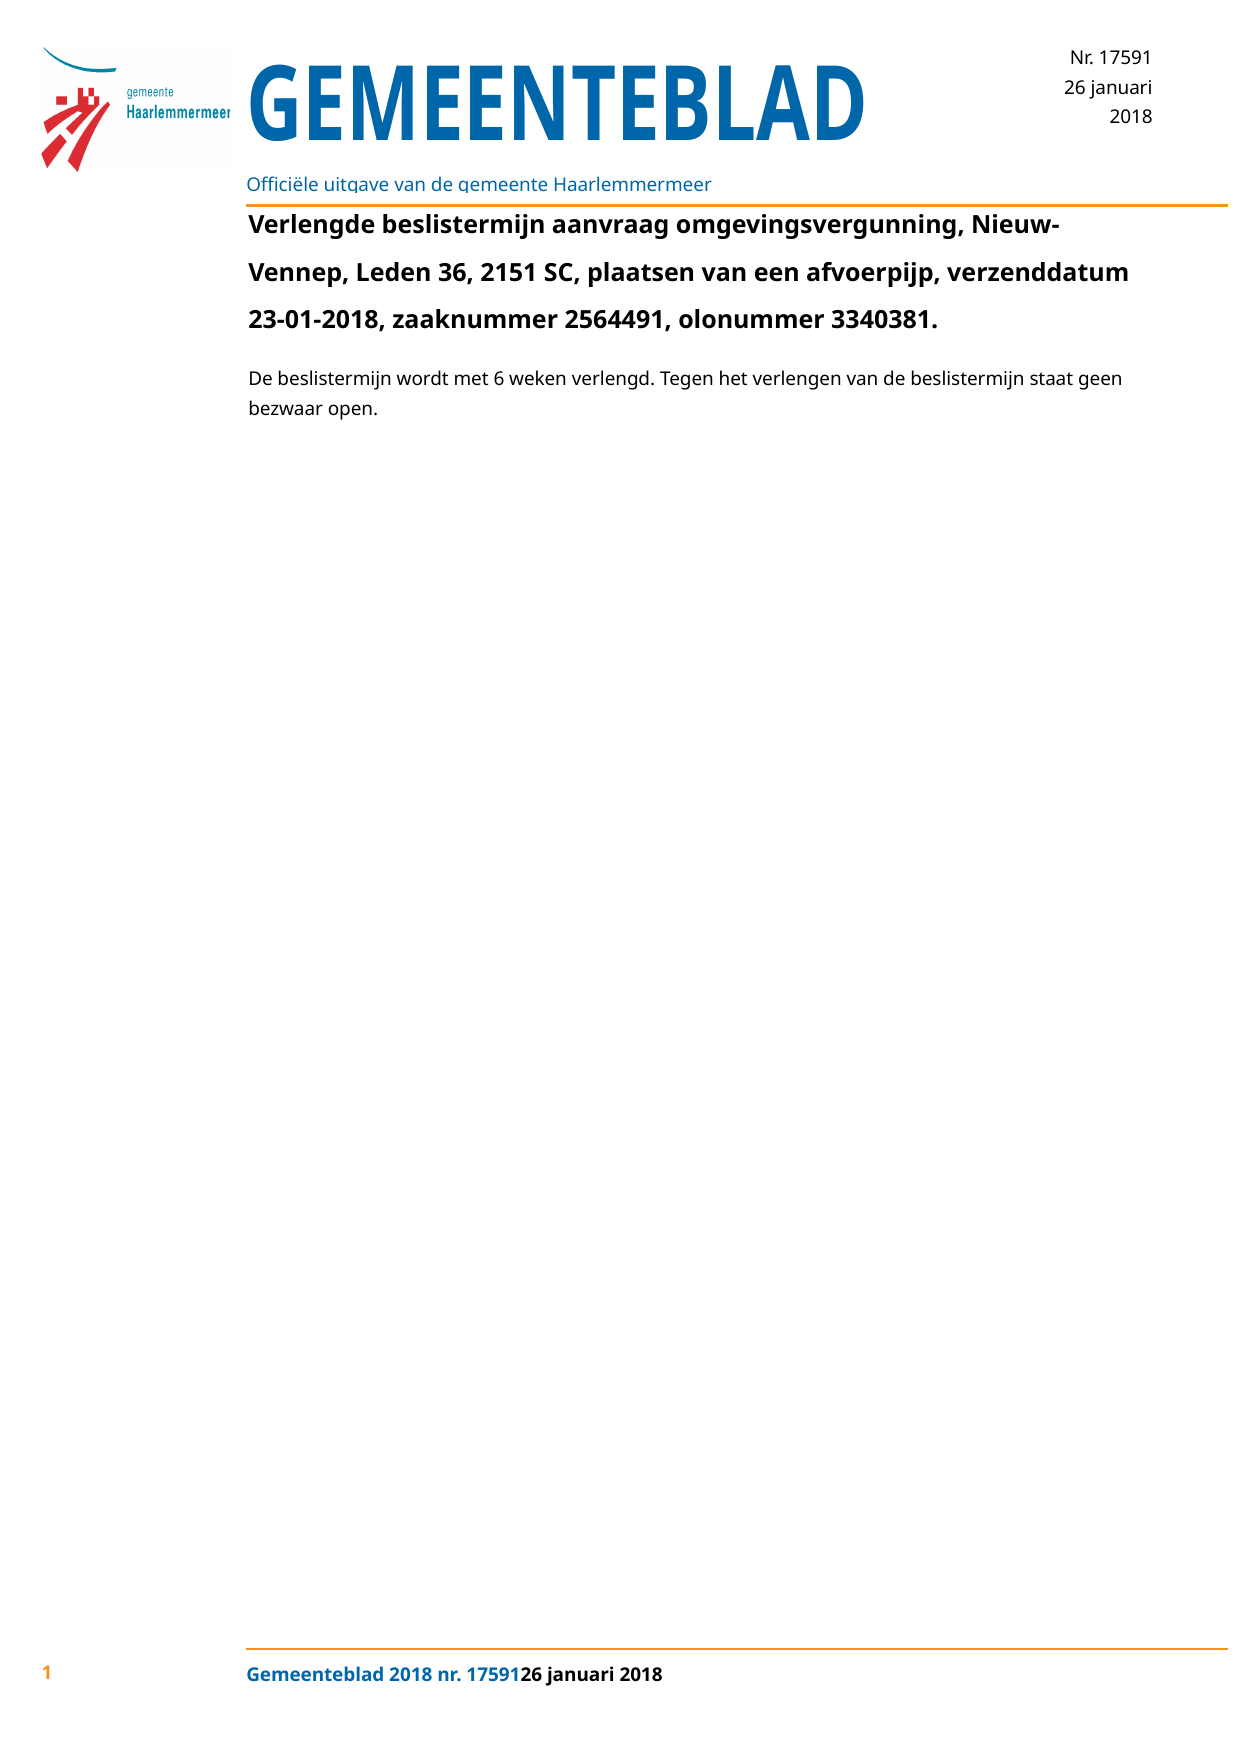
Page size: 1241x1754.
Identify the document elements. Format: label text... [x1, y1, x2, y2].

text De beslistermijn wordt met 6 weken verlengd. Tegen het verlengen van de beslistermijn staat geen bezwaar open. [248, 366, 1152, 421]
picture [41, 47, 231, 172]
text Verlengde beslistermijn aanvraag omgevingsvergunning, Nieuw-Vennep, Leden 36, 2151 SC, plaatsen van een afvoerpijp, verzenddatum 23-01-2018, zaaknummer 2564491, olonummer 3340381. [248, 207, 1152, 336]
